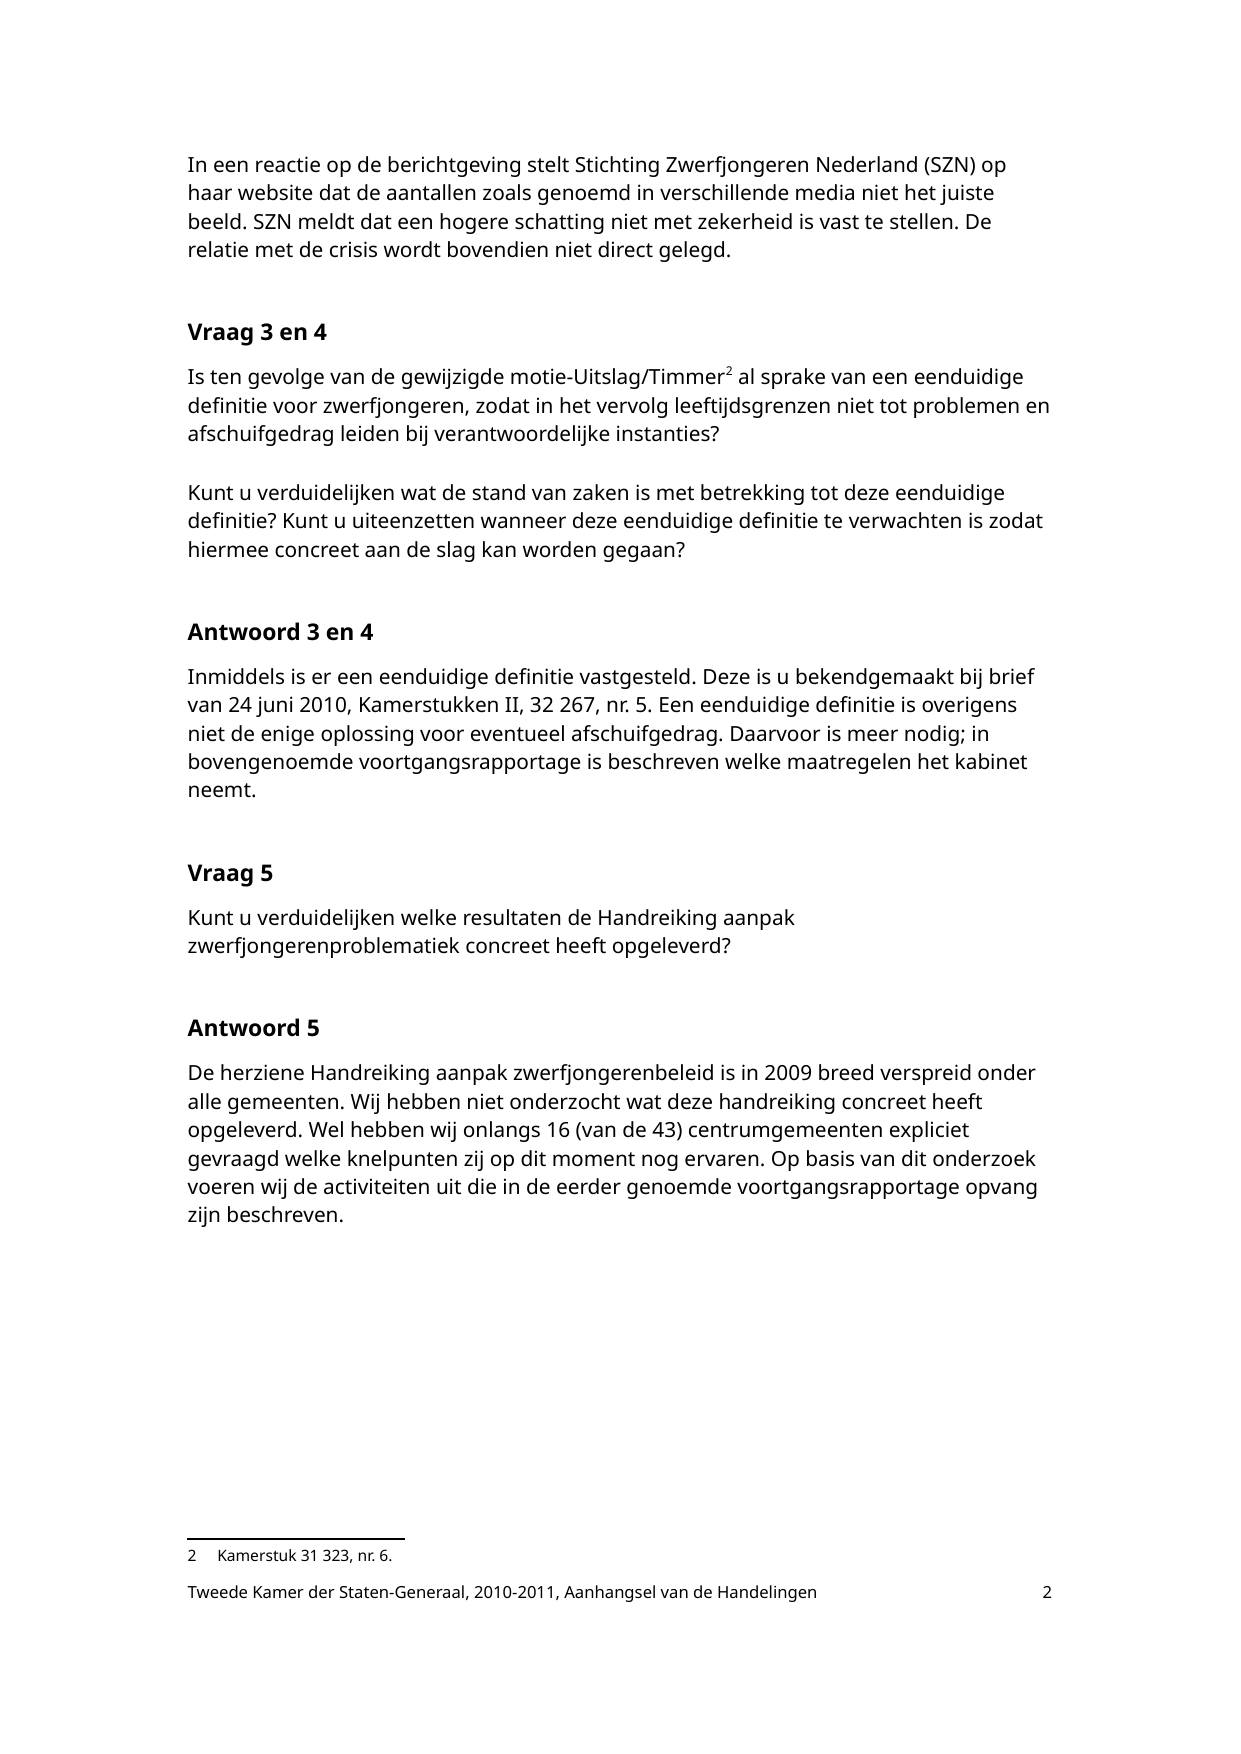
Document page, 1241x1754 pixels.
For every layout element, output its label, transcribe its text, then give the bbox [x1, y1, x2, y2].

text Kunt u verduidelijken welke resultaten de Handreiking aanpak zwerfjongerenproblematiek concreet heeft opgeleverd? [187, 903, 1053, 960]
subtitle Antwoord 5 [187, 1012, 1053, 1043]
text Kunt u verduidelijken wat de stand van zaken is met betrekking tot deze eenduidige definitie? Kunt u uiteenzetten wanneer deze eenduidige definitie te verwachten is zodat hiermee concreet aan de slag kan worden gegaan? [187, 478, 1053, 563]
subtitle Vraag 5 [187, 857, 1053, 888]
text Inmiddels is er een eenduidige definitie vastgesteld. Deze is u bekendgemaakt bij brief van 24 juni 2010, Kamerstukken II, 32 267, nr. 5. Een eenduidige definitie is overigens niet de enige oplossing voor eventueel afschuifgedrag. Daarvoor is meer nodig; in bovengenoemde voortgangsrapportage is beschreven welke maatregelen het kabinet neemt. [187, 662, 1053, 804]
text In een reactie op de berichtgeving stelt Stichting Zwerfjongeren Nederland (SZN) op haar website dat de aantallen zoals genoemd in verschillende media niet het juiste beeld. SZN meldt dat een hogere schatting niet met zekerheid is vast te stellen. De relatie met de crisis wordt bovendien niet direct gelegd. [187, 150, 1053, 264]
text Is ten gevolge van de gewijzigde motie-Uitslag/Timmer al sprake van een eenduidige definitie voor zwerfjongeren, zodat in het vervolg leeftijdsgrenzen niet tot problemen en afschuifgedrag leiden bij verantwoordelijke instanties? [187, 362, 1053, 448]
text De herziene Handreiking aanpak zwerfjongerenbeleid is in 2009 breed verspreid onder alle gemeenten. Wij hebben niet onderzocht wat deze handreiking concreet heeft opgeleverd. Wel hebben wij onlangs 16 (van de 43) centrumgemeenten expliciet gevraagd welke knelpunten zij op dit moment nog ervaren. Op basis van dit onderzoek voeren wij de activiteiten uit die in de eerder genoemde voortgangsrapportage opvang zijn beschreven. [187, 1058, 1053, 1229]
subtitle Antwoord 3 en 4 [187, 616, 1053, 647]
text Kamerstuk 31 323, nr. 6. [187, 1538, 1053, 1566]
subtitle Vraag 3 en 4 [187, 316, 1053, 347]
